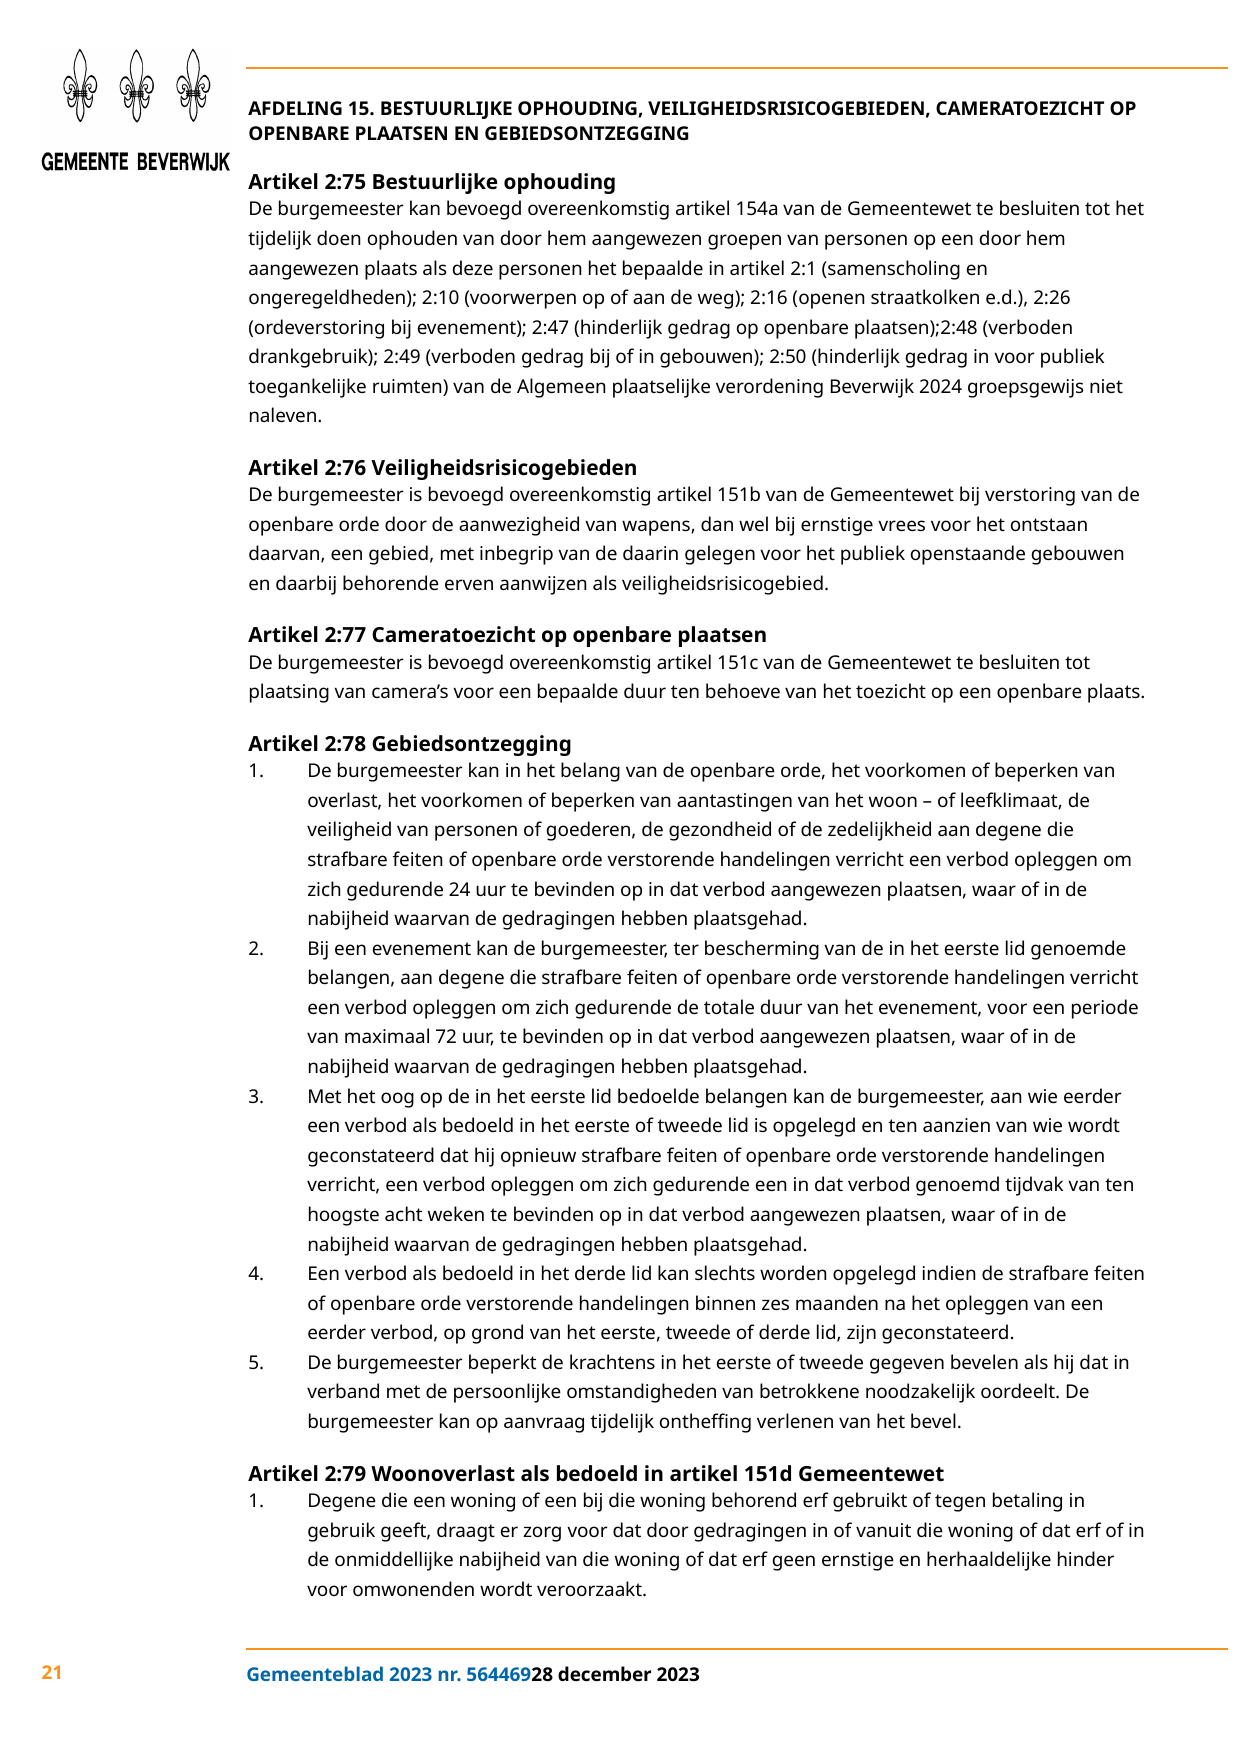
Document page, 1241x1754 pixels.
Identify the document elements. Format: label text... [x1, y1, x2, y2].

text Artikel 2:79 Woonoverlast als bedoeld in artikel 151d Gemeentewet [248, 1459, 1152, 1487]
text De burgemeester is bevoegd overeenkomstig artikel 151b van de Gemeentewet bij verstoring van de openbare orde door de aanwezigheid van wapens, dan wel bij ernstige vrees voor het ontstaan daarvan, een gebied, met inbegrip van de daarin gelegen voor het publiek openstaande gebouwen en daarbij behorende erven aanwijzen als veiligheidsrisicogebied. [248, 481, 1152, 596]
text Artikel 2:78 Gebiedsontzegging [248, 729, 1152, 757]
text AFDELING 15. BESTUURLIJKE OPHOUDING, VEILIGHEIDSRISICOGEBIEDEN, CAMERATOEZICHT OP OPENBARE PLAATSEN EN GEBIEDSONTZEGGING [248, 95, 1152, 146]
picture [41, 47, 231, 172]
list Een verbod als bedoeld in het derde lid kan slechts worden opgelegd indien de strafbare feiten of openbare orde verstorende handelingen binnen zes maanden na het opleggen van een eerder verbod, op grond van het eerste, tweede of derde lid, zijn geconstateerd. [248, 1260, 1152, 1345]
list Degene die een woning of een bij die woning behorend erf gebruikt of tegen betaling in gebruik geeft, draagt er zorg voor dat door gedragingen in of vanuit die woning of dat erf of in de onmiddellijke nabijheid van die woning of dat erf geen ernstige en herhaaldelijke hinder voor omwonenden wordt veroorzaakt. [248, 1487, 1152, 1602]
list Bij een evenement kan de burgemeester, ter bescherming van de in het eerste lid genoemde belangen, aan degene die strafbare feiten of openbare orde verstorende handelingen verricht een verbod opleggen om zich gedurende de totale duur van het evenement, voor een periode van maximaal 72 uur, te bevinden op in dat verbod aangewezen plaatsen, waar of in de nabijheid waarvan de gedragingen hebben plaatsgehad. [248, 935, 1152, 1079]
list De burgemeester kan in het belang van de openbare orde, het voorkomen of beperken van overlast, het voorkomen of beperken van aantastingen van het woon – of leefklimaat, de veiligheid van personen of goederen, de gezondheid of de zedelijkheid aan degene die strafbare feiten of openbare orde verstorende handelingen verricht een verbod opleggen om zich gedurende 24 uur te bevinden op in dat verbod aangewezen plaatsen, waar of in de nabijheid waarvan de gedragingen hebben plaatsgehad. [248, 757, 1152, 931]
text Artikel 2:77 Cameratoezicht op openbare plaatsen [248, 621, 1152, 649]
text Artikel 2:75 Bestuurlijke ophouding [248, 167, 1152, 196]
text De burgemeester is bevoegd overeenkomstig artikel 151c van de Gemeentewet te besluiten tot plaatsing van camera’s voor een bepaalde duur ten behoeve van het toezicht op een openbare plaats. [248, 649, 1152, 704]
text Artikel 2:76 Veiligheidsrisicogebieden [248, 453, 1152, 481]
text De burgemeester kan bevoegd overeenkomstig artikel 154a van de Gemeentewet te besluiten tot het tijdelijk doen ophouden van door hem aangewezen groepen van personen op een door hem aangewezen plaats als deze personen het bepaalde in artikel 2:1 (samenscholing en ongeregeldheden); 2:10 (voorwerpen op of aan de weg); 2:16 (openen straatkolken e.d.), 2:26 (ordeverstoring bij evenement); 2:47 (hinderlijk gedrag op openbare plaatsen);2:48 (verboden drankgebruik); 2:49 (verboden gedrag bij of in gebouwen); 2:50 (hinderlijk gedrag in voor publiek toegankelijke ruimten) van de Algemeen plaatselijke verordening Beverwijk 2024 groepsgewijs niet naleven. [248, 196, 1152, 428]
list De burgemeester beperkt de krachtens in het eerste of tweede gegeven bevelen als hij dat in verband met de persoonlijke omstandigheden van betrokkene noodzakelijk oordeelt. De burgemeester kan op aanvraag tijdelijk ontheffing verlenen van het bevel. [248, 1349, 1152, 1434]
list Met het oog op de in het eerste lid bedoelde belangen kan de burgemeester, aan wie eerder een verbod als bedoeld in het eerste of tweede lid is opgelegd en ten aanzien van wie wordt geconstateerd dat hij opnieuw strafbare feiten of openbare orde verstorende handelingen verricht, een verbod opleggen om zich gedurende een in dat verbod genoemd tijdvak van ten hoogste acht weken te bevinden op in dat verbod aangewezen plaatsen, waar of in de nabijheid waarvan de gedragingen hebben plaatsgehad. [248, 1083, 1152, 1257]
